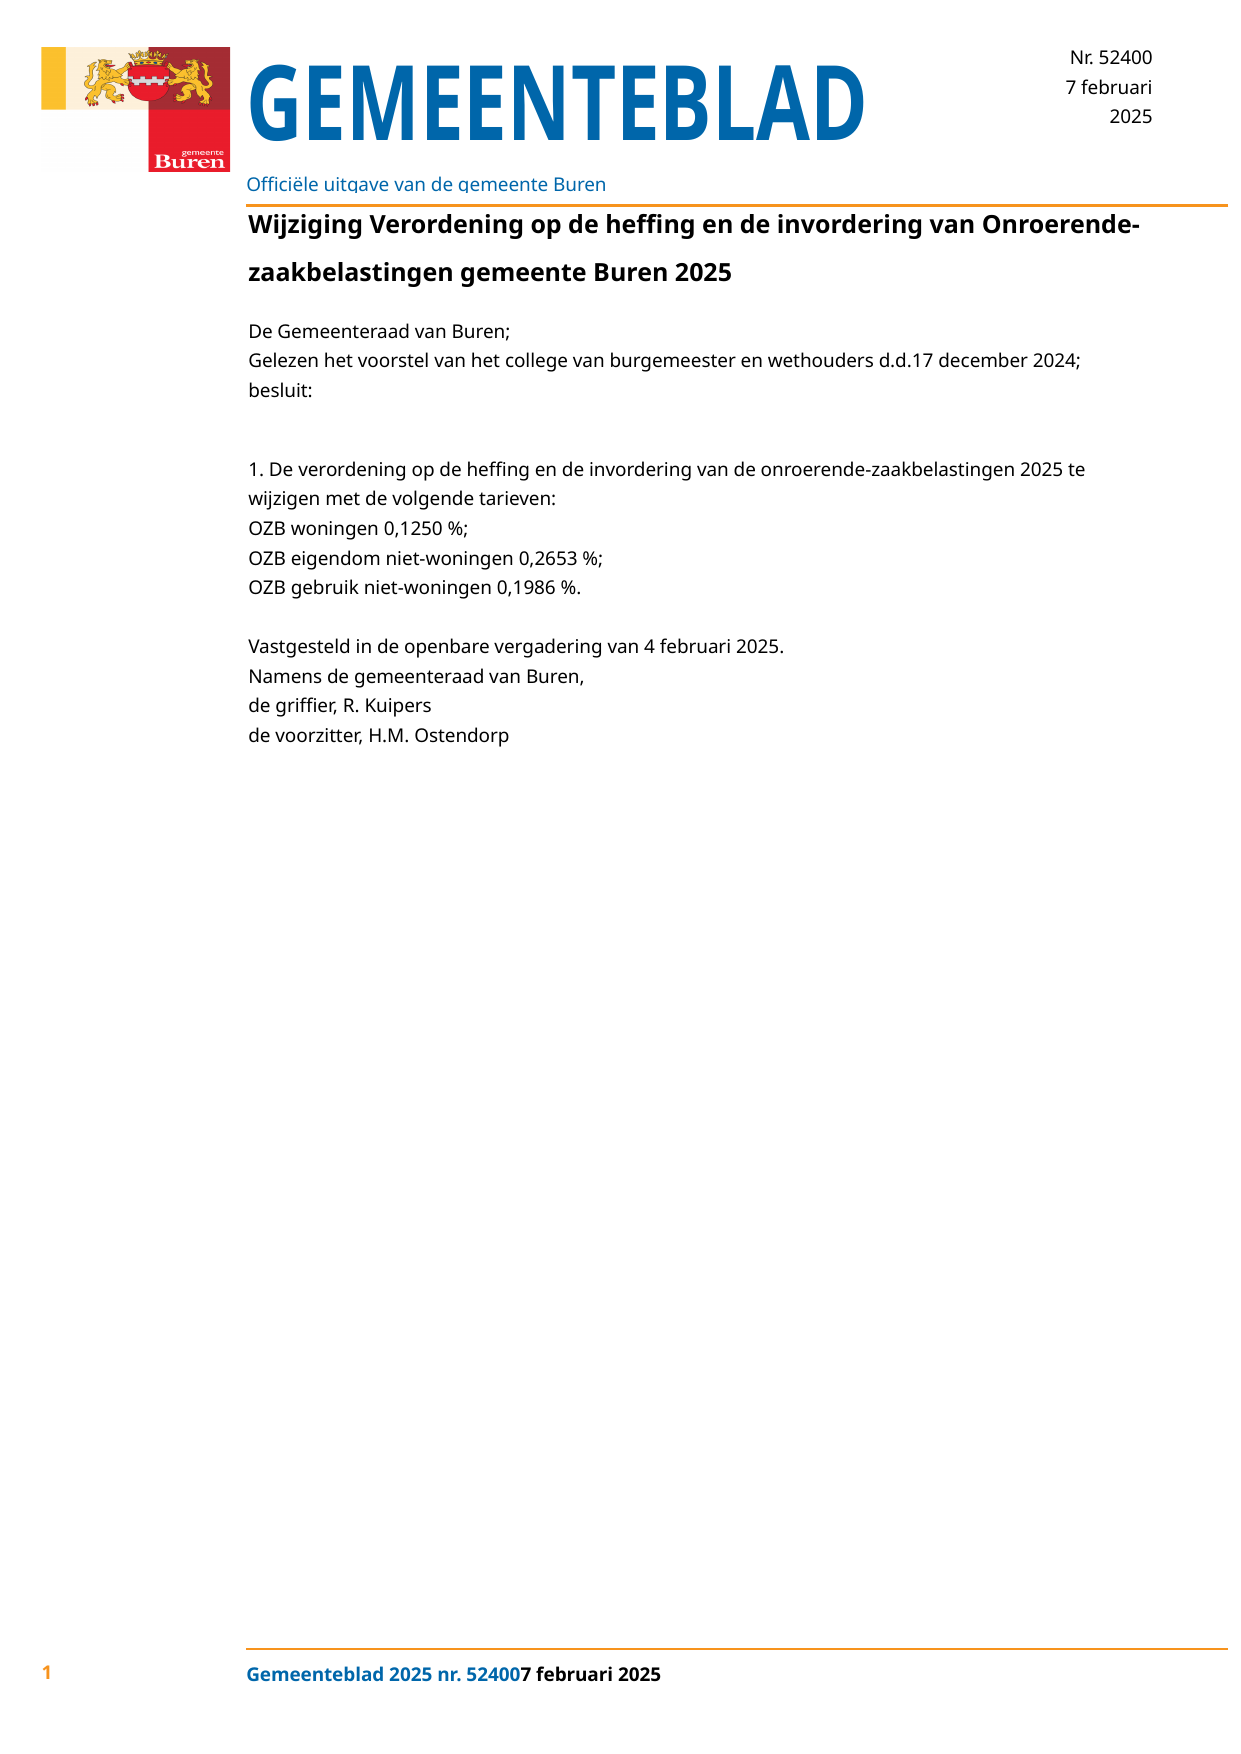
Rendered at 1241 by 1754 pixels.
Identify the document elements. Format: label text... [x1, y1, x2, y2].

text de voorzitter, H.M. Ostendorp [248, 722, 1152, 748]
text OZB gebruik niet-woningen 0,1986 %. [248, 574, 1152, 600]
text 1. De verordening op de heffing en de invordering van de onroerende-zaakbelastingen 2025 te wijzigen met de volgende tarieven: [248, 456, 1152, 511]
text De Gemeenteraad van Buren; [248, 318, 1152, 344]
text Namens de gemeenteraad van Buren, [248, 663, 1152, 689]
text Wijziging Verordening op de heffing en de invordering van Onroerende-zaakbelastingen gemeente Buren 2025 [248, 207, 1152, 288]
text Gelezen het voorstel van het college van burgemeester en wethouders d.d.17 december 2024; [248, 347, 1152, 373]
text de griffier, R. Kuipers [248, 693, 1152, 718]
text OZB eigendom niet-woningen 0,2653 %; [248, 545, 1152, 570]
text besluit: [248, 377, 1152, 403]
text OZB woningen 0,1250 %; [248, 515, 1152, 541]
picture [41, 47, 231, 172]
text Vastgesteld in de openbare vergadering van 4 februari 2025. [248, 633, 1152, 659]
